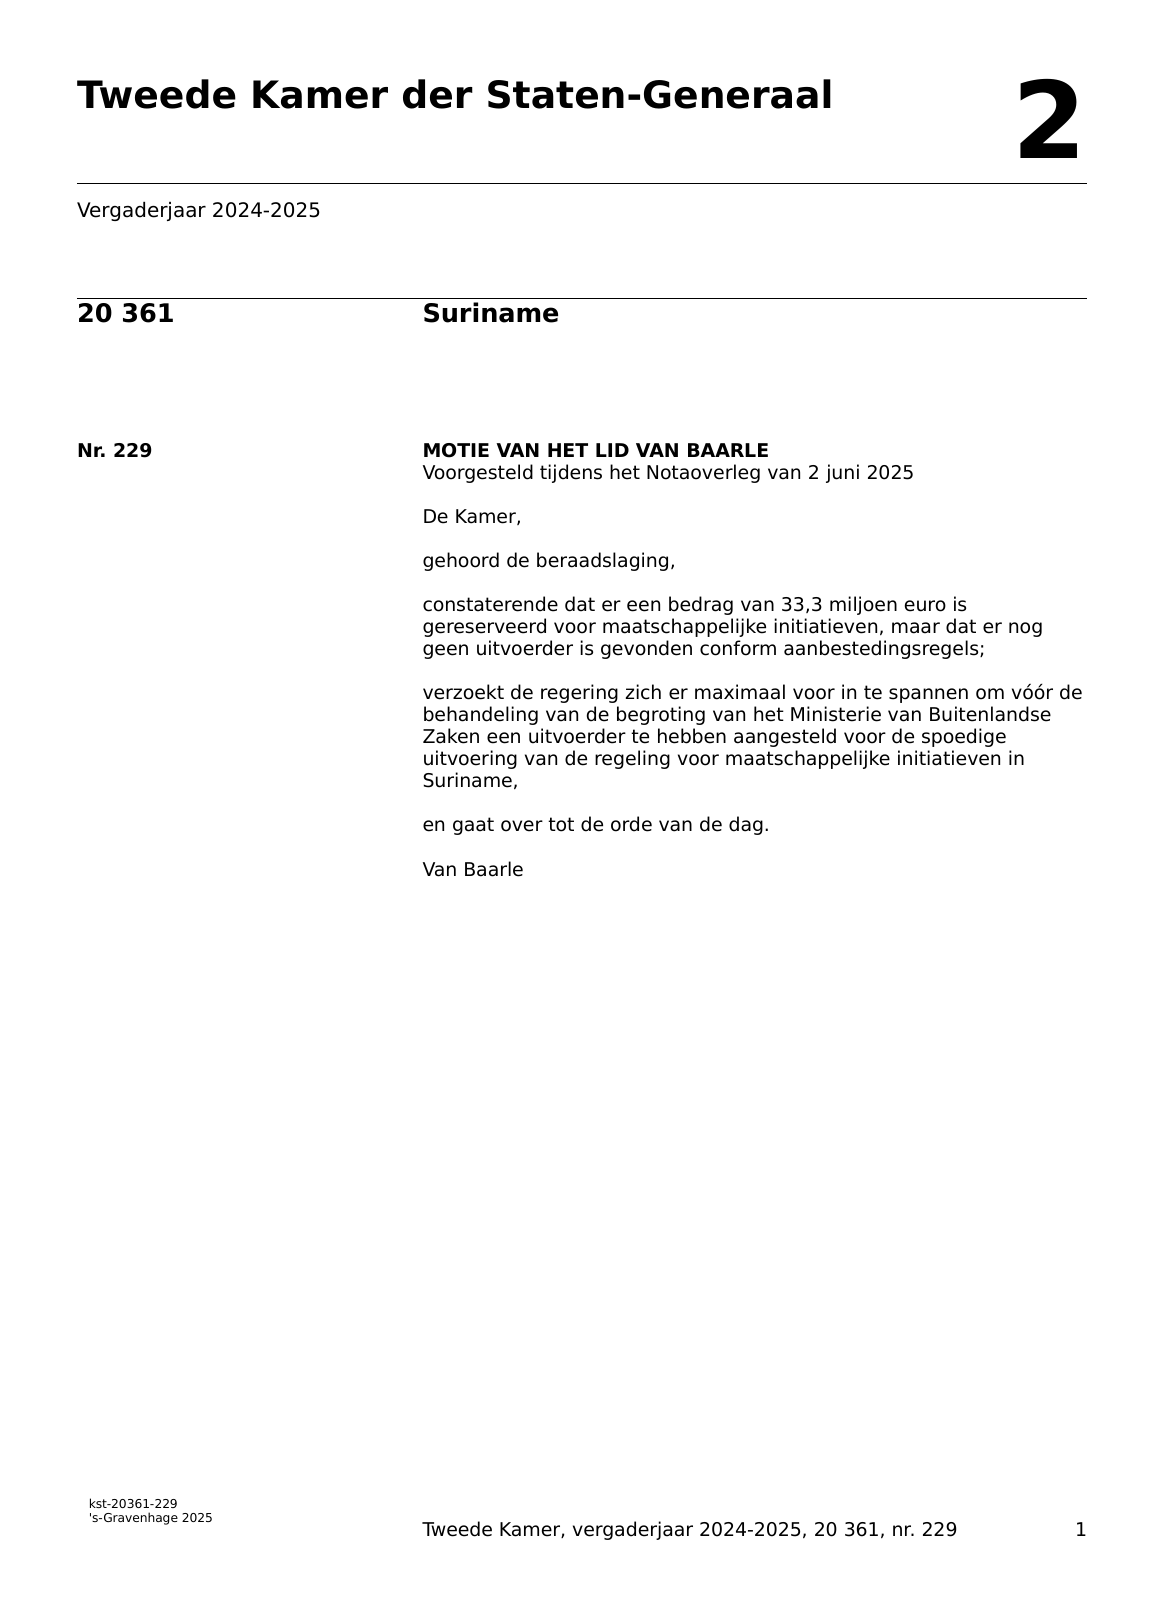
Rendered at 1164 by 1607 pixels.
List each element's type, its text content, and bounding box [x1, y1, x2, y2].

text en gaat over tot de orde van de dag. [422, 814, 1087, 836]
text verzoekt de regering zich er maximaal voor in te spannen om vóór de behandeling van de begroting van het Ministerie van Buitenlandse Zaken een uitvoerder te hebben aangesteld voor de spoedige uitvoering van de regeling voor maatschappelijke initiatieven in Suriname, [422, 682, 1087, 792]
text constaterende dat er een bedrag van 33,3 miljoen euro is gereserveerd voor maatschappelijke initiatieven, maar dat er nog geen uitvoerder is gevonden conform aanbestedingsregels; [422, 594, 1087, 660]
text Van Baarle [422, 858, 1087, 881]
subtitle 20 361 Suriname [77, 299, 1087, 329]
text De Kamer, [422, 506, 1087, 528]
table_cell Vergaderjaar 2024-2025 [77, 184, 1087, 298]
text 's-Gravenhage 2025 [88, 1511, 323, 1525]
table_header Tweede Kamer der Staten-Generaal [77, 59, 886, 183]
text kst-20361-229 [88, 1497, 323, 1511]
table_header 2 [886, 59, 1087, 183]
subtitle Nr. 229 MOTIE VAN HET LID VAN BAARLE [77, 440, 1087, 462]
text Voorgesteld tijdens het Notaoverleg van 2 juni 2025 [422, 462, 1087, 484]
text gehoord de beraadslaging, [422, 550, 1087, 572]
